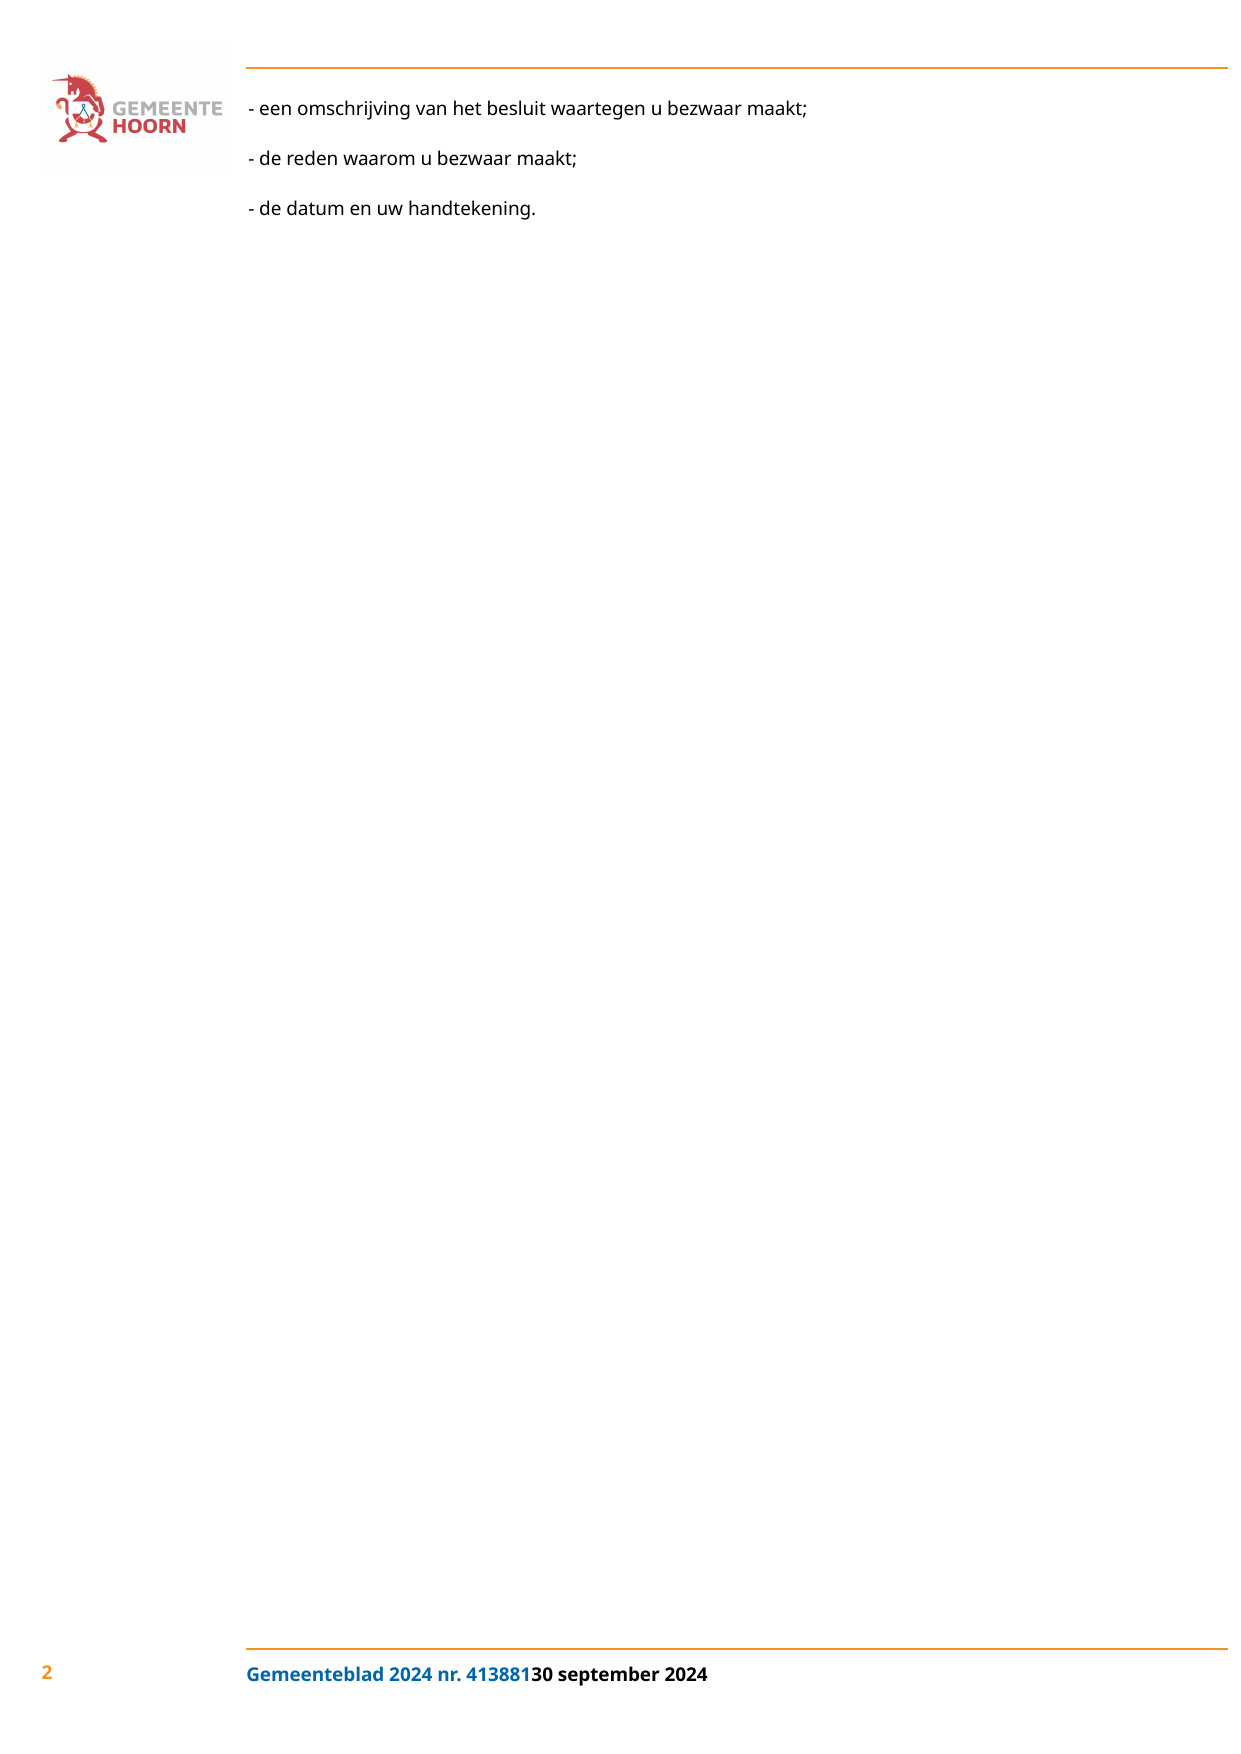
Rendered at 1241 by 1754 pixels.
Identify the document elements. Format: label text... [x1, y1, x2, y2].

picture [41, 47, 231, 172]
text - een omschrijving van het besluit waartegen u bezwaar maakt; [248, 95, 1152, 121]
text - de datum en uw handtekening. [248, 196, 1152, 221]
text - de reden waarom u bezwaar maakt; [248, 145, 1152, 171]
